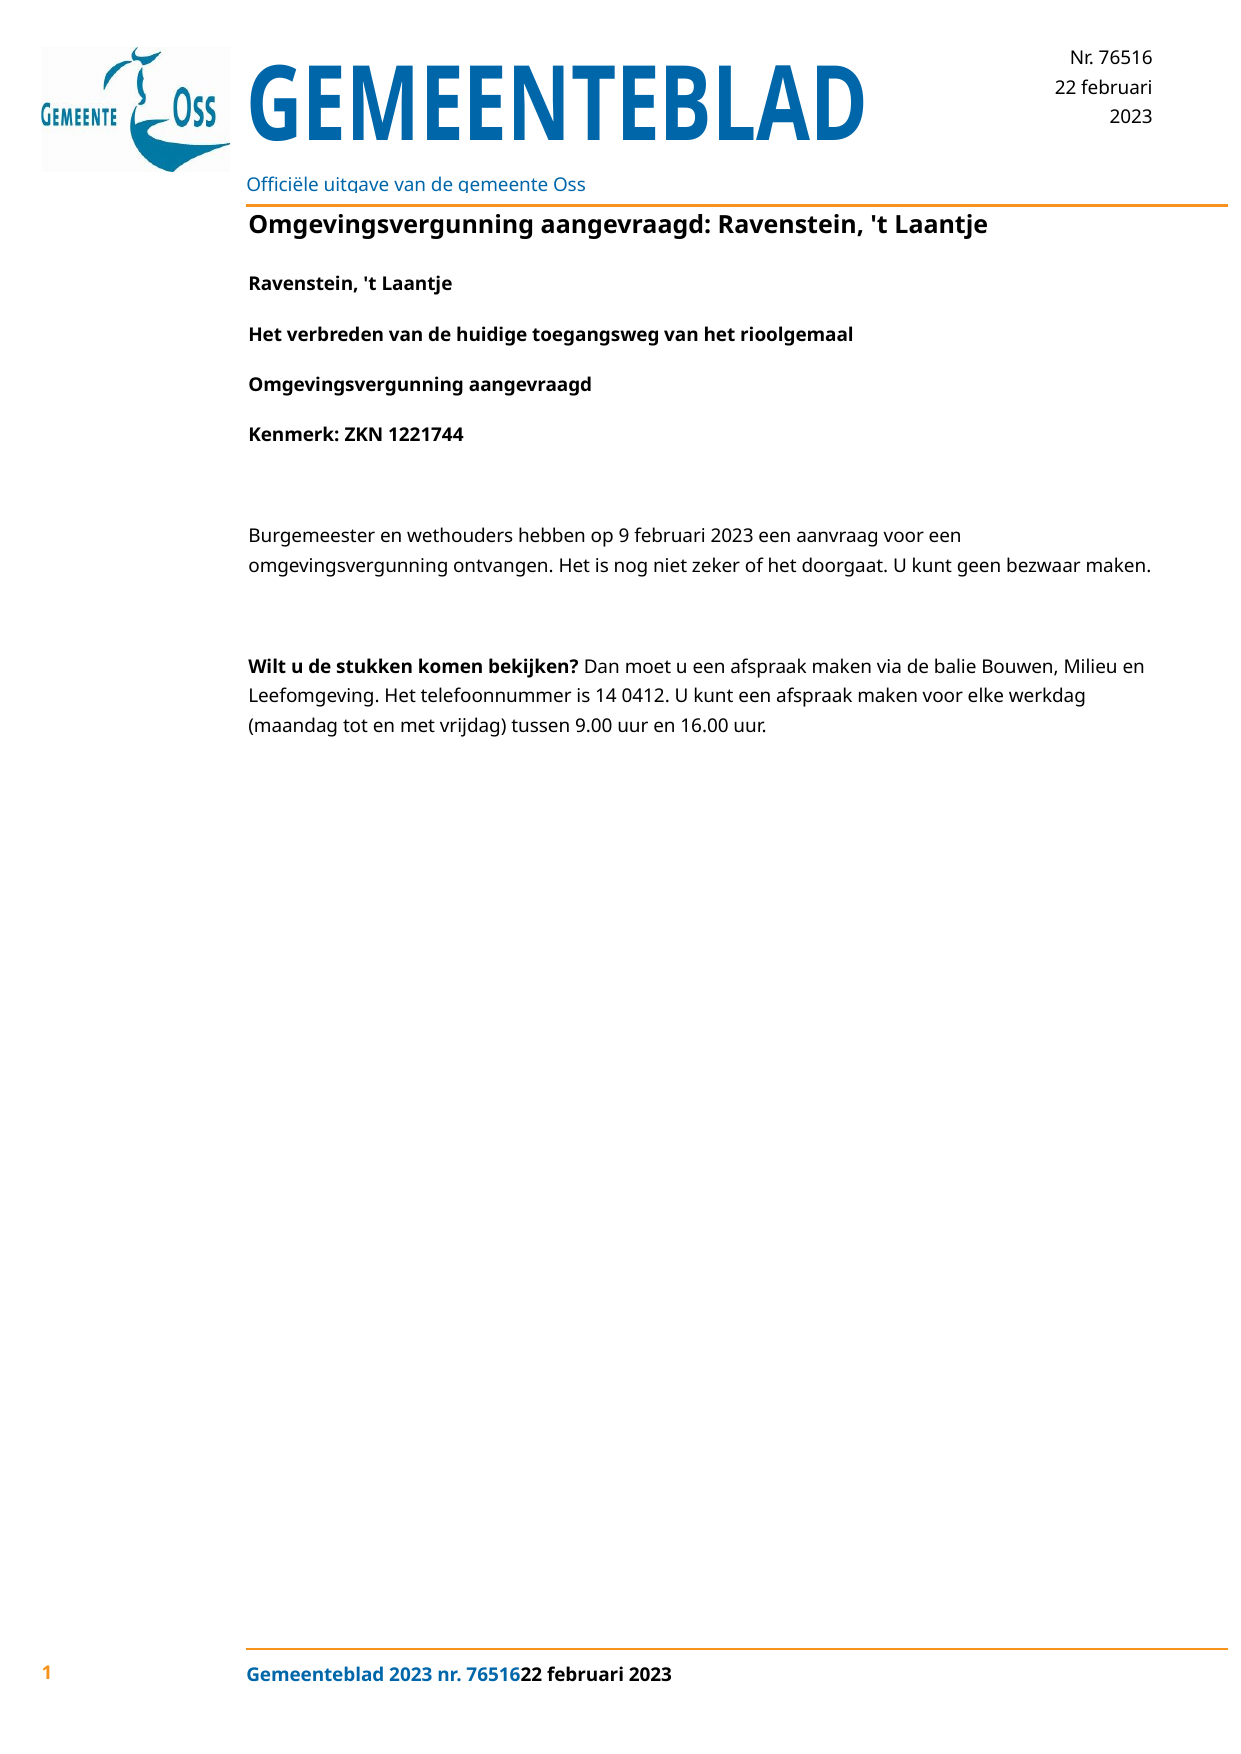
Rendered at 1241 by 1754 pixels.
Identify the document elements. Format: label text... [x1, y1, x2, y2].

picture [41, 47, 231, 172]
text Wilt u de stukken komen bekijken? Dan moet u een afspraak maken via de balie Bouwen, Milieu en Leefomgeving. Het telefoonnummer is 14 0412. U kunt een afspraak maken voor elke werkdag (maandag tot en met vrijdag) tussen 9.00 uur en 16.00 uur. [248, 653, 1152, 738]
text Burgemeester en wethouders hebben op 9 februari 2023 een aanvraag voor een omgevingsvergunning ontvangen. Het is nog niet zeker of het doorgaat. U kunt geen bezwaar maken. [248, 522, 1152, 578]
text Kenmerk: ZKN 1221744 [248, 422, 1152, 447]
text Omgevingsvergunning aangevraagd [248, 371, 1152, 397]
text Omgevingsvergunning aangevraagd: Ravenstein, 't Laantje [248, 207, 1152, 241]
text Het verbreden van de huidige toegangsweg van het rioolgemaal [248, 321, 1152, 346]
text Ravenstein, 't Laantje [248, 270, 1152, 296]
